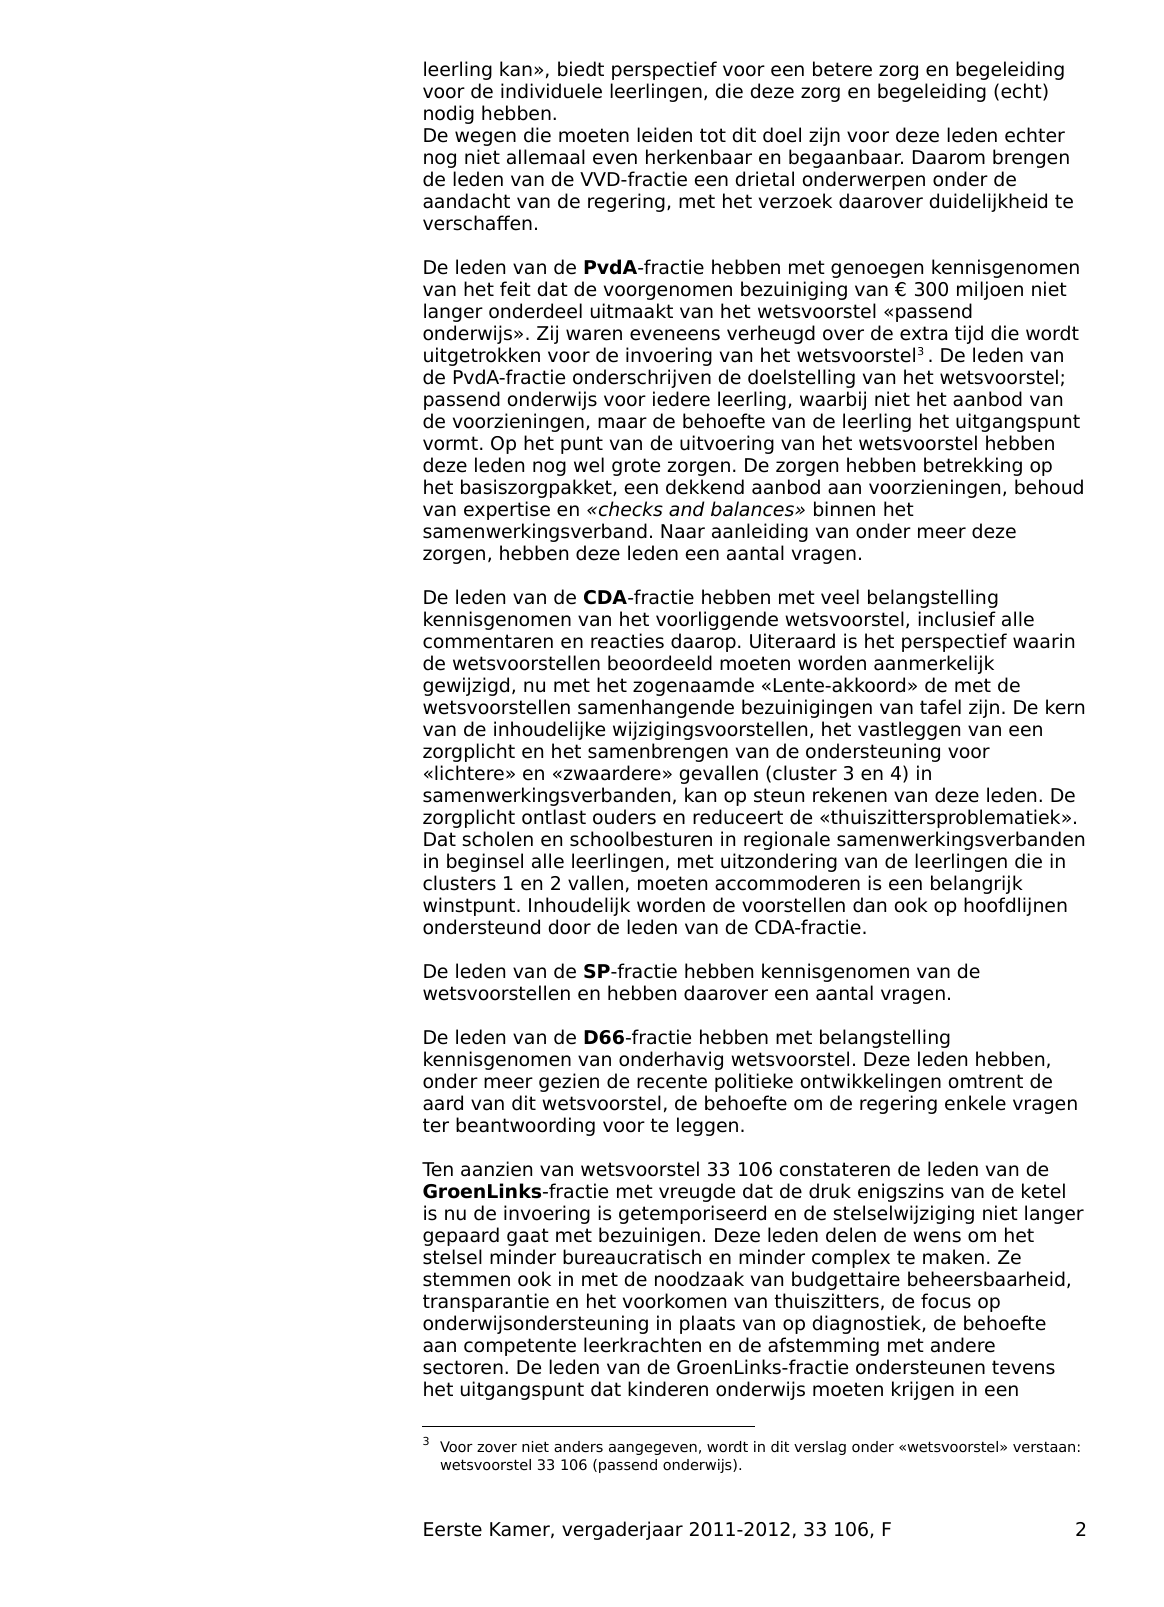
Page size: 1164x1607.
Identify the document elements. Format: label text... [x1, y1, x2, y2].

text De leden van de D66-fractie hebben met belangstelling kennisgenomen van onderhavig wetsvoorstel. Deze leden hebben, onder meer gezien de recente politieke ontwikkelingen omtrent de aard van dit wetsvoorstel, de behoefte om de regering enkele vragen ter beantwoording voor te leggen. [422, 1027, 1087, 1137]
text De leden van de PvdA-fractie hebben met genoegen kennisgenomen van het feit dat de voorgenomen bezuiniging van € 300 miljoen niet langer onderdeel uitmaakt van het wetsvoorstel «passend onderwijs». Zij waren eveneens verheugd over de extra tijd die wordt uitgetrokken voor de invoering van het wetsvoorstel. De leden van de PvdA-fractie onderschrijven de doelstelling van het wetsvoorstel; passend onderwijs voor iedere leerling, waarbij niet het aanbod van de voorzieningen, maar de behoefte van de leerling het uitgangspunt vormt. Op het punt van de uitvoering van het wetsvoorstel hebben deze leden nog wel grote zorgen. De zorgen hebben betrekking op het basiszorgpakket, een dekkend aanbod aan voorzieningen, behoud van expertise en «checks and balances» binnen het samenwerkingsverband. Naar aanleiding van onder meer deze zorgen, hebben deze leden een aantal vragen. [422, 257, 1087, 565]
text De leden van de CDA-fractie hebben met veel belangstelling kennisgenomen van het voorliggende wetsvoorstel, inclusief alle commentaren en reacties daarop. Uiteraard is het perspectief waarin de wetsvoorstellen beoordeeld moeten worden aanmerkelijk gewijzigd, nu met het zogenaamde «Lente-akkoord» de met de wetsvoorstellen samenhangende bezuinigingen van tafel zijn. De kern van de inhoudelijke wijzigingsvoorstellen, het vastleggen van een zorgplicht en het samenbrengen van de ondersteuning voor «lichtere» en «zwaardere» gevallen (cluster 3 en 4) in samenwerkingsverbanden, kan op steun rekenen van deze leden. De zorgplicht ontlast ouders en reduceert de «thuiszittersproblematiek». Dat scholen en schoolbesturen in regionale samenwerkingsverbanden in beginsel alle leerlingen, met uitzondering van de leerlingen die in clusters 1 en 2 vallen, moeten accommoderen is een belangrijk winstpunt. Inhoudelijk worden de voorstellen dan ook op hoofdlijnen ondersteund door de leden van de CDA-fractie. [422, 587, 1087, 939]
text Ten aanzien van wetsvoorstel 33 106 constateren de leden van de GroenLinks-fractie met vreugde dat de druk enigszins van de ketel is nu de invoering is getemporiseerd en de stelselwijziging niet langer gepaard gaat met bezuinigen. Deze leden delen de wens om het stelsel minder bureaucratisch en minder complex te maken. Ze stemmen ook in met de noodzaak van budgettaire beheersbaarheid, transparantie en het voorkomen van thuiszitters, de focus op onderwijsondersteuning in plaats van op diagnostiek, de behoefte aan competente leerkrachten en de afstemming met andere sectoren. De leden van de GroenLinks-fractie ondersteunen tevens het uitgangspunt dat kinderen onderwijs moeten krijgen in een [422, 1159, 1087, 1401]
text De wegen die moeten leiden tot dit doel zijn voor deze leden echter nog niet allemaal even herkenbaar en begaanbaar. Daarom brengen de leden van de VVD-fractie een drietal onderwerpen onder de aandacht van de regering, met het verzoek daarover duidelijkheid te verschaffen. [422, 125, 1087, 235]
text Voor zover niet anders aangegeven, wordt in dit verslag onder «wetsvoorstel» verstaan: wetsvoorstel 33 106 (passend onderwijs). [422, 1435, 1087, 1474]
text De leden van de SP-fractie hebben kennisgenomen van de wetsvoorstellen en hebben daarover een aantal vragen. [422, 961, 1087, 1005]
text leerling kan», biedt perspectief voor een betere zorg en begeleiding voor de individuele leerlingen, die deze zorg en begeleiding (echt) nodig hebben. [422, 59, 1087, 125]
